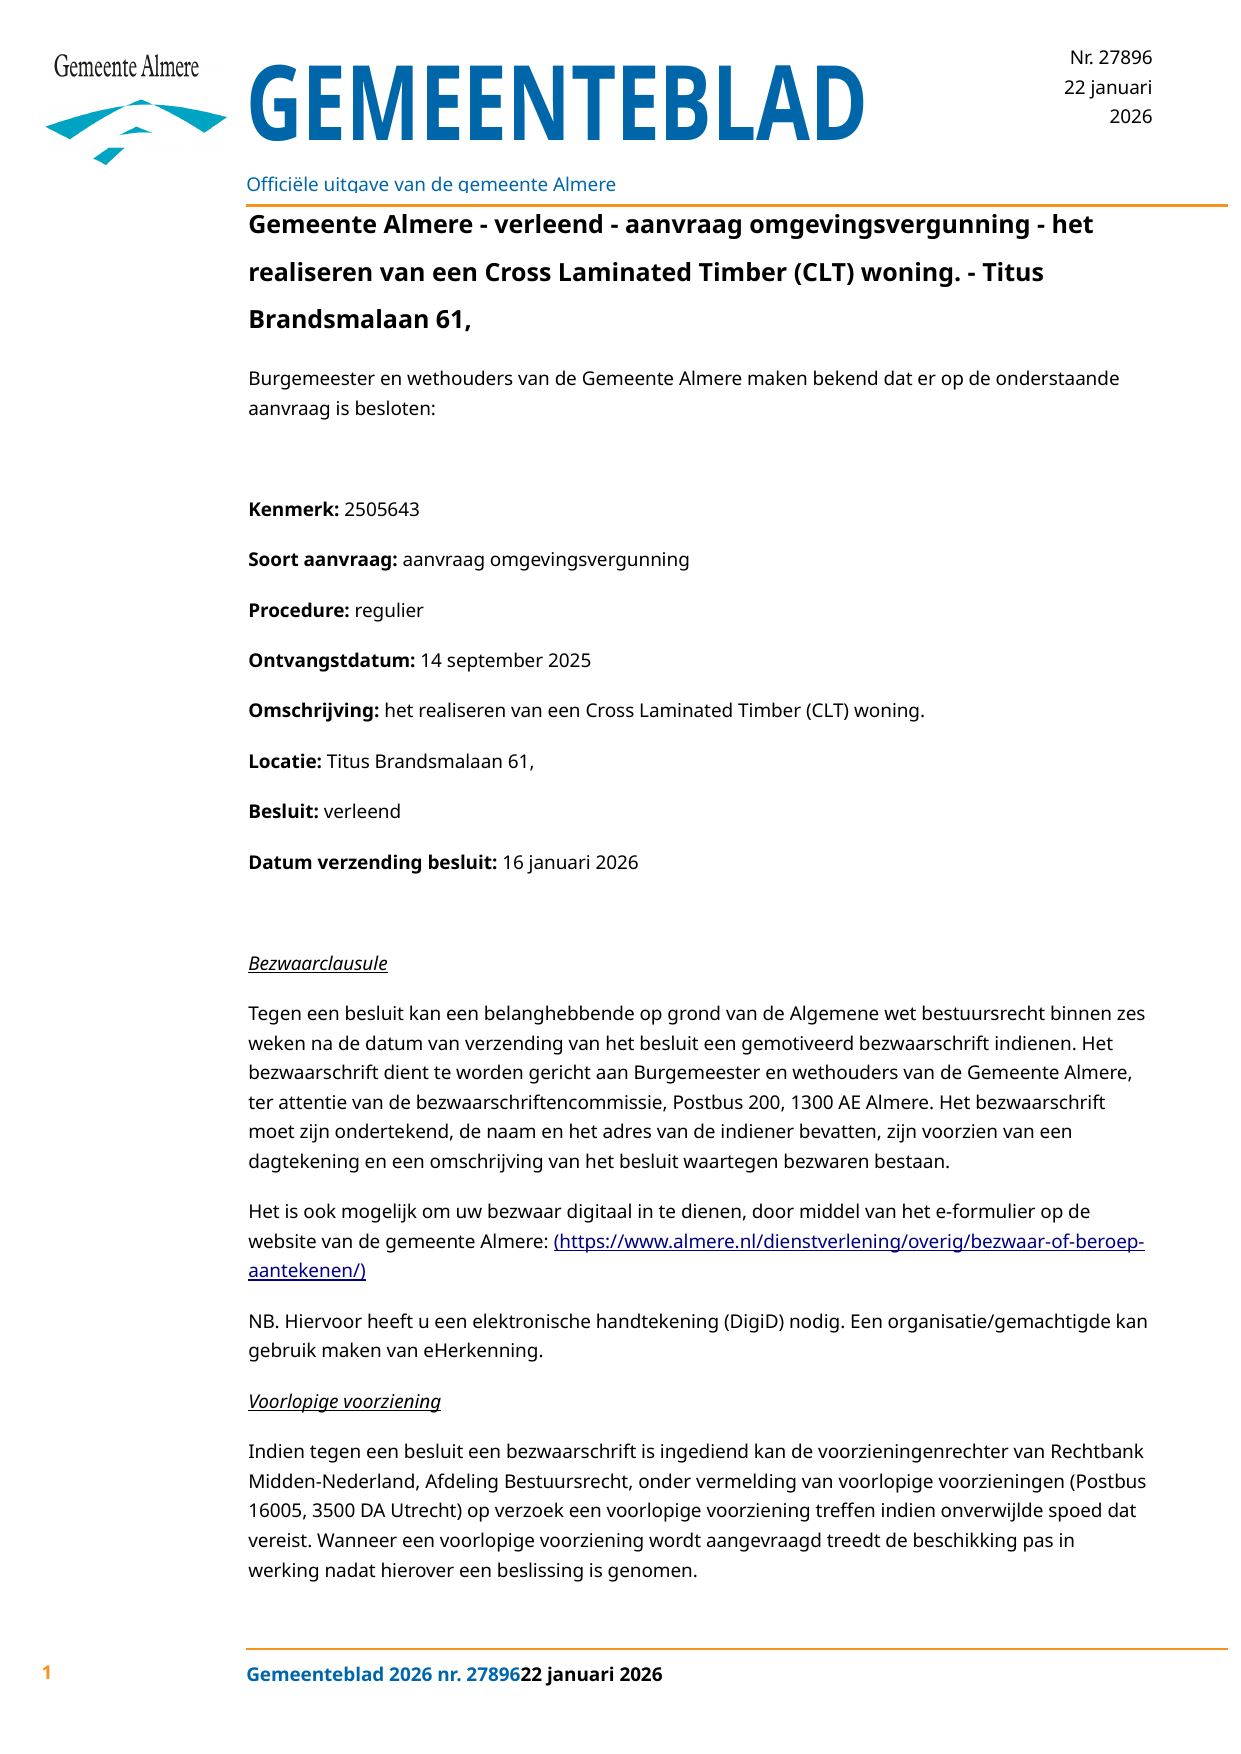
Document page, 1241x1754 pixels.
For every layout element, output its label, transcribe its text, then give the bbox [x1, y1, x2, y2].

text Bezwaarclausule [248, 950, 1152, 975]
text Kenmerk: 2505643 [248, 496, 1152, 522]
text NB. Hiervoor heeft u een elektronische handtekening (DigiD) nodig. Een organisatie/gemachtigde kan gebruik maken van eHerkenning. [248, 1308, 1152, 1363]
text Procedure: regulier [248, 597, 1152, 622]
text Ontvangstdatum: 14 september 2025 [248, 647, 1152, 673]
text Tegen een besluit kan een belanghebbende op grond van de Algemene wet bestuursrecht binnen zes weken na de datum van verzending van het besluit een gemotiveerd bezwaarschrift indienen. Het bezwaarschrift dient te worden gericht aan Burgemeester en wethouders van de Gemeente Almere, ter attentie van de bezwaarschriftencommissie, Postbus 200, 1300 AE Almere. Het bezwaarschrift moet zijn ondertekend, de naam en het adres van de indiener bevatten, zijn voorzien van een dagtekening en een omschrijving van het besluit waartegen bezwaren bestaan. [248, 1000, 1152, 1174]
picture [41, 47, 231, 172]
text Burgemeester en wethouders van de Gemeente Almere maken bekend dat er op de onderstaande aanvraag is besloten: [248, 366, 1152, 421]
text Soort aanvraag: aanvraag omgevingsvergunning [248, 546, 1152, 572]
text Besluit: verleend [248, 798, 1152, 824]
text Datum verzending besluit: 16 januari 2026 [248, 849, 1152, 874]
text Gemeente Almere - verleend - aanvraag omgevingsvergunning - het realiseren van een Cross Laminated Timber (CLT) woning. - Titus Brandsmalaan 61, [248, 207, 1152, 336]
text Het is ook mogelijk om uw bezwaar digitaal in te dienen, door middel van het e-formulier op de website van de gemeente Almere: (https://www.almere.nl/dienstverlening/overig/bezwaar-of-beroep-aantekenen/) [248, 1198, 1152, 1283]
text Indien tegen een besluit een bezwaarschrift is ingediend kan de voorzieningenrechter van Rechtbank Midden-Nederland, Afdeling Bestuursrecht, onder vermelding van voorlopige voorzieningen (Postbus 16005, 3500 DA Utrecht) op verzoek een voorlopige voorziening treffen indien onverwijlde spoed dat vereist. Wanneer een voorlopige voorziening wordt aangevraagd treedt de beschikking pas in werking nadat hierover een beslissing is genomen. [248, 1438, 1152, 1582]
text Voorlopige voorziening [248, 1388, 1152, 1414]
text Locatie: Titus Brandsmalaan 61, [248, 748, 1152, 774]
text Omschrijving: het realiseren van een Cross Laminated Timber (CLT) woning. [248, 698, 1152, 723]
